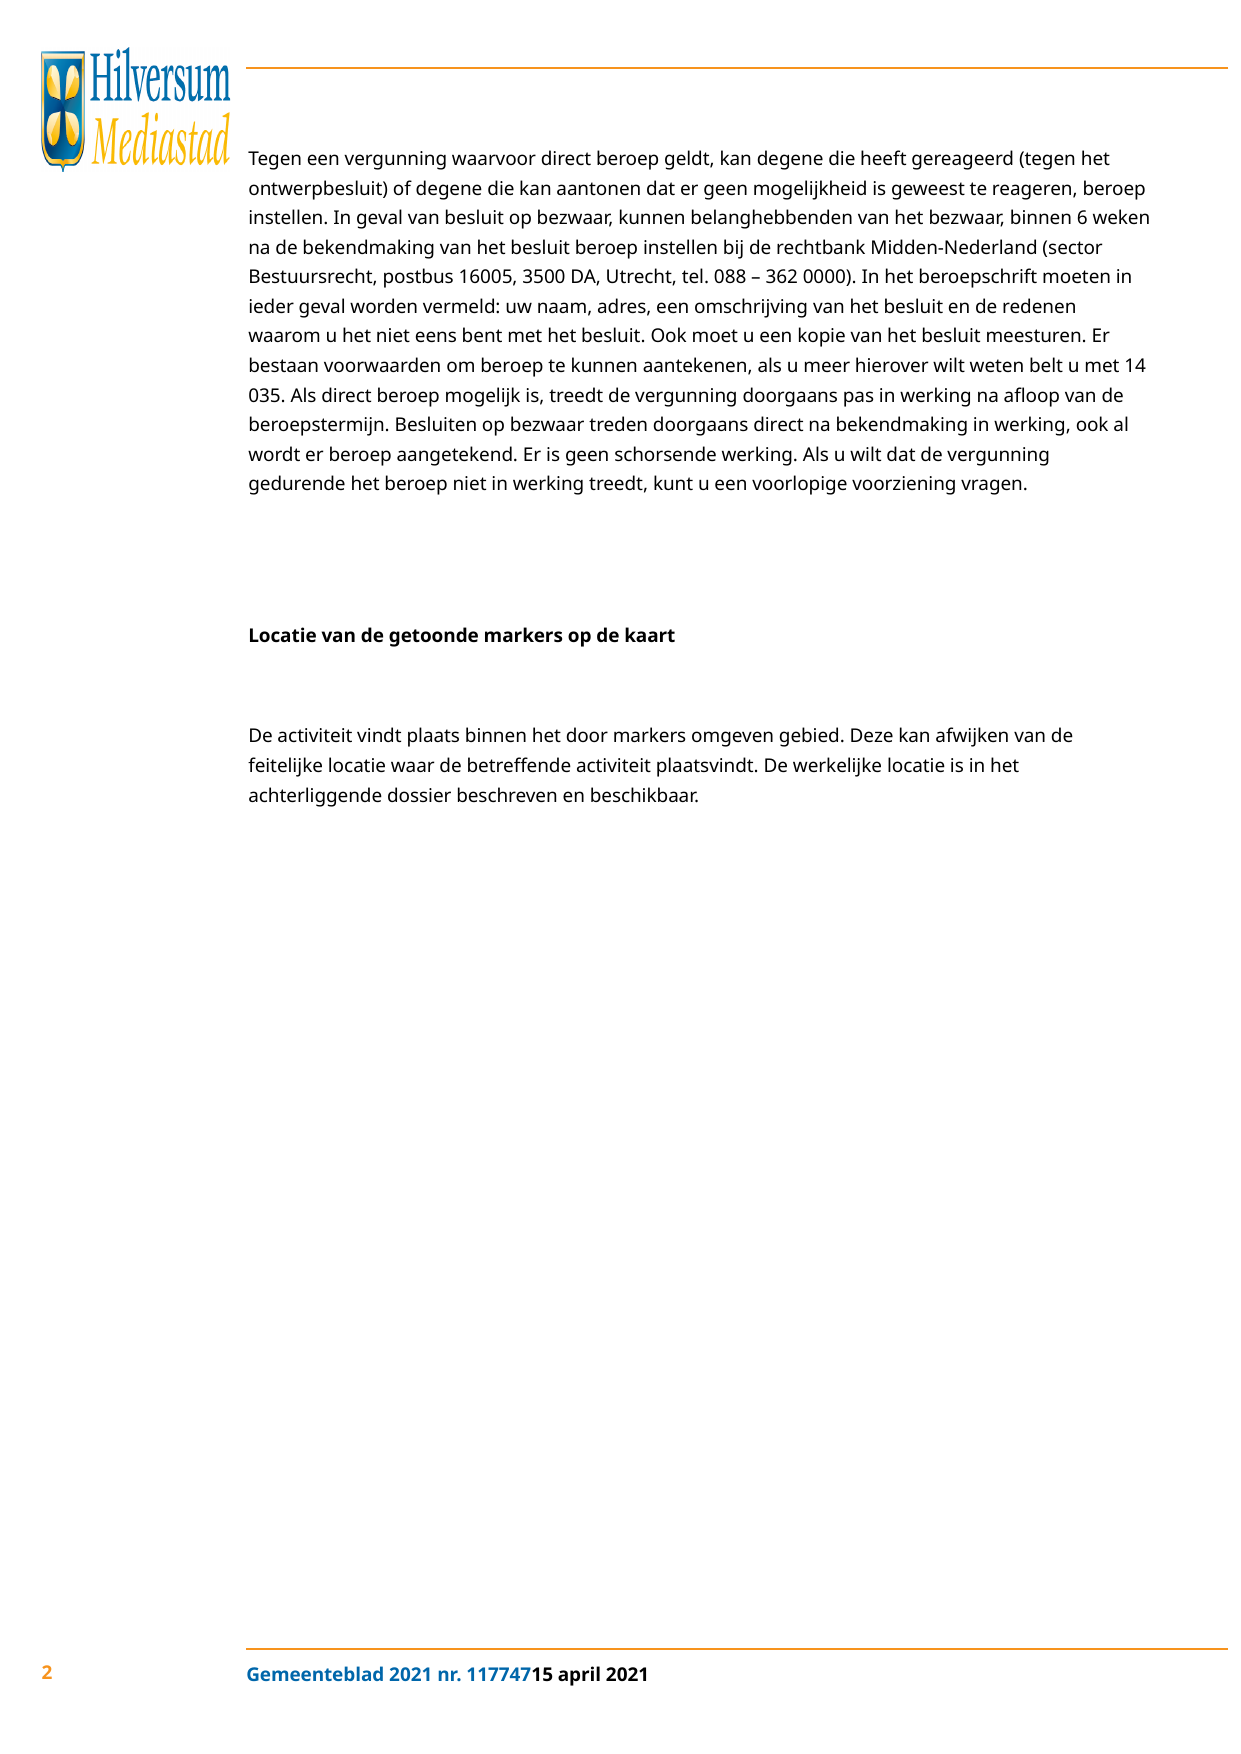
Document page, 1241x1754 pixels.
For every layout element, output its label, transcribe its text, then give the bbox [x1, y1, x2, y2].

text Locatie van de getoonde markers op de kaart [248, 622, 1152, 648]
picture [41, 47, 231, 172]
text De activiteit vindt plaats binnen het door markers omgeven gebied. Deze kan afwijken van de feitelijke locatie waar de betreffende activiteit plaatsvindt. De werkelijke locatie is in het achterliggende dossier beschreven en beschikbaar. [248, 723, 1152, 808]
text Tegen een vergunning waarvoor direct beroep geldt, kan degene die heeft gereageerd (tegen het ontwerpbesluit) of degene die kan aantonen dat er geen mogelijkheid is geweest te reageren, beroep instellen. In geval van besluit op bezwaar, kunnen belanghebbenden van het bezwaar, binnen 6 weken na de bekendmaking van het besluit beroep instellen bij de rechtbank Midden-Nederland (sector Bestuursrecht, postbus 16005, 3500 DA, Utrecht, tel. 088 – 362 0000). In het beroepschrift moeten in ieder geval worden vermeld: uw naam, adres, een omschrijving van het besluit en de redenen waarom u het niet eens bent met het besluit. Ook moet u een kopie van het besluit meesturen. Er bestaan voorwaarden om beroep te kunnen aantekenen, als u meer hierover wilt weten belt u met 14 035. Als direct beroep mogelijk is, treedt de vergunning doorgaans pas in werking na afloop van de beroepstermijn. Besluiten op bezwaar treden doorgaans direct na bekendmaking in werking, ook al wordt er beroep aangetekend. Er is geen schorsende werking. Als u wilt dat de vergunning gedurende het beroep niet in werking treedt, kunt u een voorlopige voorziening vragen. [248, 145, 1152, 496]
